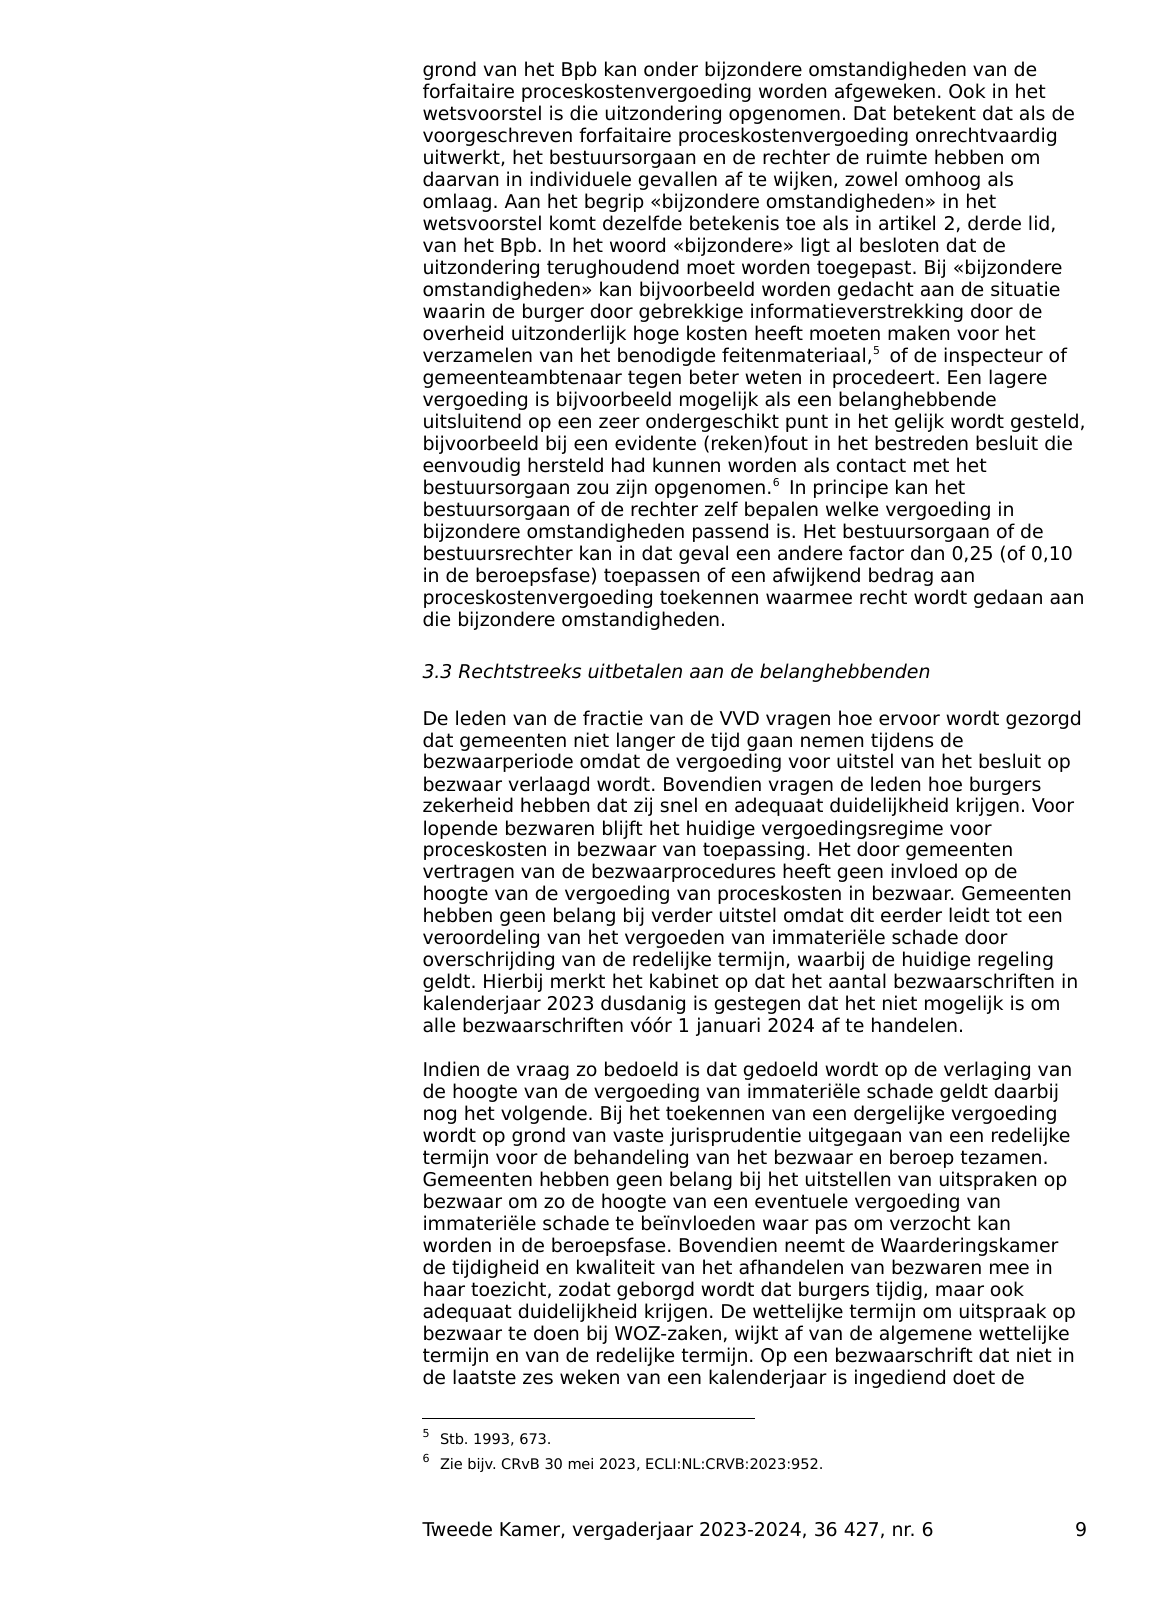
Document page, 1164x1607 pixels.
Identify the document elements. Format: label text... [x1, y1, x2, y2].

text grond van het Bpb kan onder bijzondere omstandigheden van de forfaitaire proceskostenvergoeding worden afgeweken. Ook in het wetsvoorstel is die uitzondering opgenomen. Dat betekent dat als de voorgeschreven forfaitaire proceskostenvergoeding onrechtvaardig uitwerkt, het bestuursorgaan en de rechter de ruimte hebben om daarvan in individuele gevallen af te wijken, zowel omhoog als omlaag. Aan het begrip «bijzondere omstandigheden» in het wetsvoorstel komt dezelfde betekenis toe als in artikel 2, derde lid, van het Bpb. In het woord «bijzondere» ligt al besloten dat de uitzondering terughoudend moet worden toegepast. Bij «bijzondere omstandigheden» kan bijvoorbeeld worden gedacht aan de situatie waarin de burger door gebrekkige informatieverstrekking door de overheid uitzonderlijk hoge kosten heeft moeten maken voor het verzamelen van het benodigde feitenmateriaal, of de inspecteur of gemeenteambtenaar tegen beter weten in procedeert. Een lagere vergoeding is bijvoorbeeld mogelijk als een belanghebbende uitsluitend op een zeer ondergeschikt punt in het gelijk wordt gesteld, bijvoorbeeld bij een evidente (reken)fout in het bestreden besluit die eenvoudig hersteld had kunnen worden als contact met het bestuursorgaan zou zijn opgenomen. In principe kan het bestuursorgaan of de rechter zelf bepalen welke vergoeding in bijzondere omstandigheden passend is. Het bestuursorgaan of de bestuursrechter kan in dat geval een andere factor dan 0,25 (of 0,10 in de beroepsfase) toepassen of een afwijkend bedrag aan proceskostenvergoeding toekennen waarmee recht wordt gedaan aan die bijzondere omstandigheden. [422, 59, 1087, 631]
text De leden van de fractie van de VVD vragen hoe ervoor wordt gezorgd dat gemeenten niet langer de tijd gaan nemen tijdens de bezwaarperiode omdat de vergoeding voor uitstel van het besluit op bezwaar verlaagd wordt. Bovendien vragen de leden hoe burgers zekerheid hebben dat zij snel en adequaat duidelijkheid krijgen. Voor lopende bezwaren blijft het huidige vergoedingsregime voor proceskosten in bezwaar van toepassing. Het door gemeenten vertragen van de bezwaarprocedures heeft geen invloed op de hoogte van de vergoeding van proceskosten in bezwaar. Gemeenten hebben geen belang bij verder uitstel omdat dit eerder leidt tot een veroordeling van het vergoeden van immateriële schade door overschrijding van de redelijke termijn, waarbij de huidige regeling geldt. Hierbij merkt het kabinet op dat het aantal bezwaarschriften in kalenderjaar 2023 dusdanig is gestegen dat het niet mogelijk is om alle bezwaarschriften vóór 1 januari 2024 af te handelen. [422, 707, 1087, 1037]
text Indien de vraag zo bedoeld is dat gedoeld wordt op de verlaging van de hoogte van de vergoeding van immateriële schade geldt daarbij nog het volgende. Bij het toekennen van een dergelijke vergoeding wordt op grond van vaste jurisprudentie uitgegaan van een redelijke termijn voor de behandeling van het bezwaar en beroep tezamen. Gemeenten hebben geen belang bij het uitstellen van uitspraken op bezwaar om zo de hoogte van een eventuele vergoeding van immateriële schade te beïnvloeden waar pas om verzocht kan worden in de beroepsfase. Bovendien neemt de Waarderingskamer de tijdigheid en kwaliteit van het afhandelen van bezwaren mee in haar toezicht, zodat geborgd wordt dat burgers tijdig, maar ook adequaat duidelijkheid krijgen. De wettelijke termijn om uitspraak op bezwaar te doen bij WOZ-zaken, wijkt af van de algemene wettelijke termijn en van de redelijke termijn. Op een bezwaarschrift dat niet in de laatste zes weken van een kalenderjaar is ingediend doet de [422, 1059, 1087, 1389]
subtitle 3.3 Rechtstreeks uitbetalen aan de belanghebbenden [422, 661, 1087, 682]
text Stb. 1993, 673. [422, 1427, 1087, 1449]
text Zie bijv. CRvB 30 mei 2023, ECLI:NL:CRVB:2023:952. [422, 1452, 1087, 1474]
